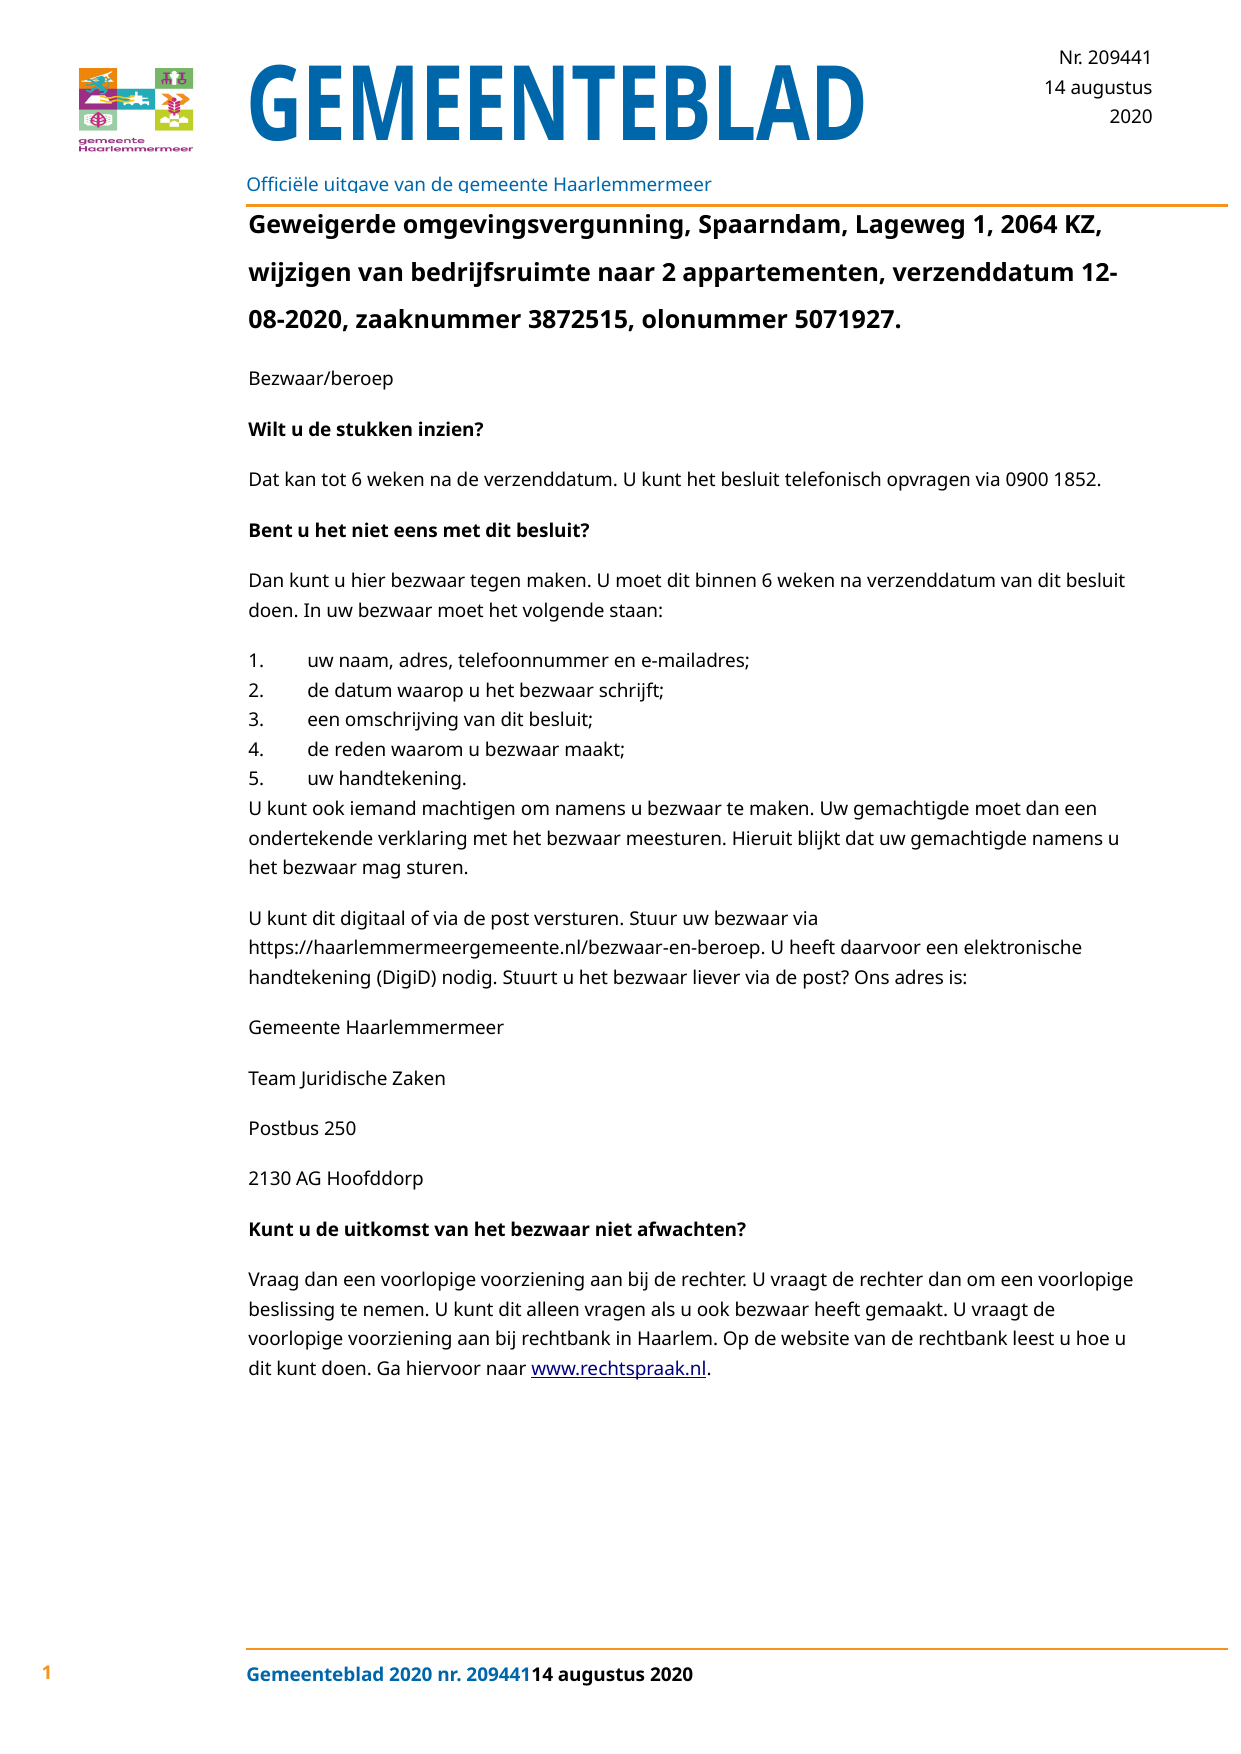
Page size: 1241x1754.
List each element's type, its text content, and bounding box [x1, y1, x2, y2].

text Gemeente Haarlemmermeer [248, 1014, 1152, 1040]
list een omschrijving van dit besluit; [248, 706, 1152, 732]
text Geweigerde omgevingsvergunning, Spaarndam, Lageweg 1, 2064 KZ, wijzigen van bedrijfsruimte naar 2 appartementen, verzenddatum 12-08-2020, zaaknummer 3872515, olonummer 5071927. [248, 207, 1152, 336]
text 2130 AG Hoofddorp [248, 1166, 1152, 1191]
text Bent u het niet eens met dit besluit? [248, 517, 1152, 542]
text Kunt u de uitkomst van het bezwaar niet afwachten? [248, 1216, 1152, 1242]
text Bezwaar/beroep [248, 366, 1152, 391]
list uw naam, adres, telefoonnummer en e-mailadres; [248, 647, 1152, 673]
list uw handtekening. [248, 766, 1152, 791]
text Postbus 250 [248, 1115, 1152, 1141]
list de datum waarop u het bezwaar schrijft; [248, 677, 1152, 702]
list de reden waarom u bezwaar maakt; [248, 736, 1152, 762]
text Dan kunt u hier bezwaar tegen maken. U moet dit binnen 6 weken na verzenddatum van dit besluit doen. In uw bezwaar moet het volgende staan: [248, 567, 1152, 622]
text Wilt u de stukken inzien? [248, 416, 1152, 442]
text Team Juridische Zaken [248, 1065, 1152, 1090]
text U kunt ook iemand machtigen om namens u bezwaar te maken. Uw gemachtigde moet dan een ondertekende verklaring met het bezwaar meesturen. Hieruit blijkt dat uw gemachtigde namens u het bezwaar mag sturen. [248, 795, 1152, 880]
text Vraag dan een voorlopige voorziening aan bij de rechter. U vraagt de rechter dan om een voorlopige beslissing te nemen. U kunt dit alleen vragen als u ook bezwaar heeft gemaakt. U vraagt de voorlopige voorziening aan bij rechtbank in Haarlem. Op de website van de rechtbank leest u hoe u dit kunt doen. Ga hiervoor naar www.rechtspraak.nl. [248, 1266, 1152, 1381]
text Dat kan tot 6 weken na de verzenddatum. U kunt het besluit telefonisch opvragen via 0900 1852. [248, 466, 1152, 492]
picture [41, 47, 231, 172]
text U kunt dit digitaal of via de post versturen. Stuur uw bezwaar via https://haarlemmermeergemeente.nl/bezwaar-en-beroep. U heeft daarvoor een elektronische handtekening (DigiD) nodig. Stuurt u het bezwaar liever via de post? Ons adres is: [248, 905, 1152, 989]
